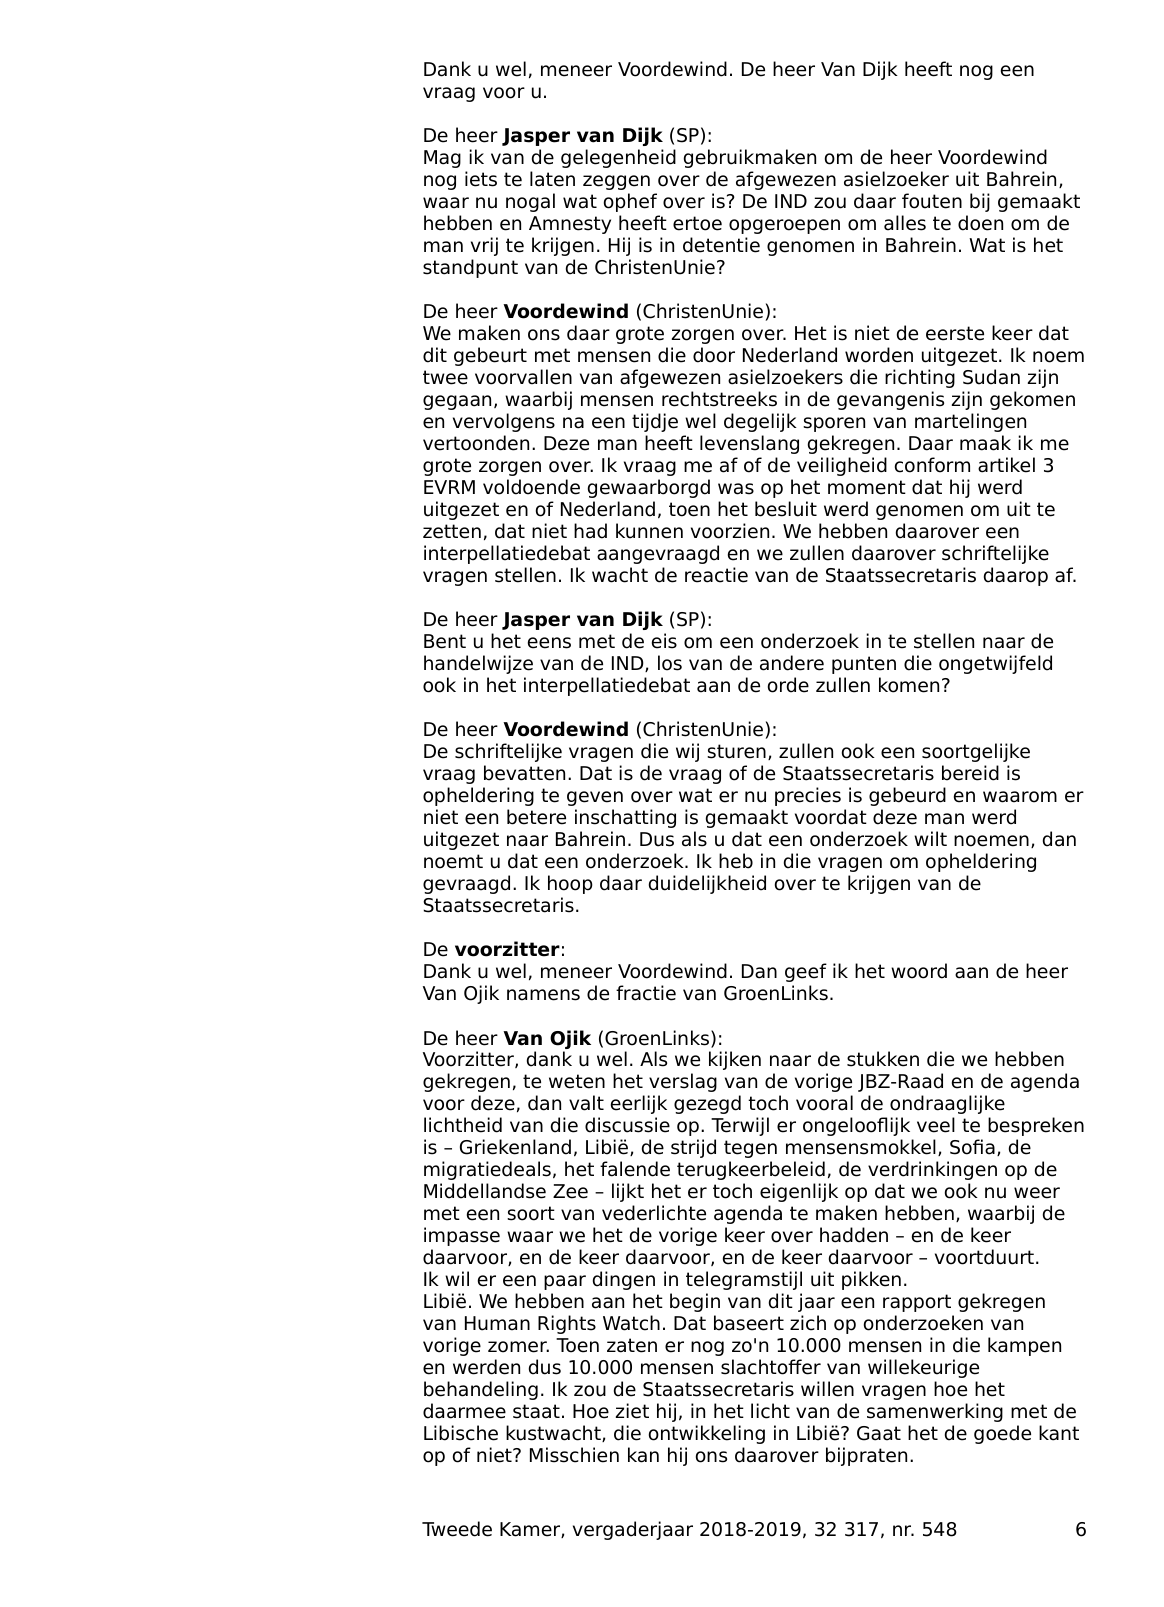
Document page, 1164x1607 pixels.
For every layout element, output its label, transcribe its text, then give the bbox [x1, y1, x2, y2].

text Voorzitter, dank u wel. Als we kijken naar de stukken die we hebben gekregen, te weten het verslag van de vorige JBZ-Raad en de agenda voor deze, dan valt eerlijk gezegd toch vooral de ondraaglijke lichtheid van die discussie op. Terwijl er ongelooflijk veel te bespreken is – Griekenland, Libië, de strijd tegen mensensmokkel, Sofia, de migratiedeals, het falende terugkeerbeleid, de verdrinkingen op de Middellandse Zee – lijkt het er toch eigenlijk op dat we ook nu weer met een soort van vederlichte agenda te maken hebben, waarbij de impasse waar we het de vorige keer over hadden – en de keer daarvoor, en de keer daarvoor, en de keer daarvoor – voortduurt. [422, 1049, 1087, 1269]
text De heer Van Ojik (GroenLinks): [422, 1027, 1087, 1049]
text Mag ik van de gelegenheid gebruikmaken om de heer Voordewind nog iets te laten zeggen over de afgewezen asielzoeker uit Bahrein, waar nu nogal wat ophef over is? De IND zou daar fouten bij gemaakt hebben en Amnesty heeft ertoe opgeroepen om alles te doen om de man vrij te krijgen. Hij is in detentie genomen in Bahrein. Wat is het standpunt van de ChristenUnie? [422, 147, 1087, 279]
text Libië. We hebben aan het begin van dit jaar een rapport gekregen van Human Rights Watch. Dat baseert zich op onderzoeken van vorige zomer. Toen zaten er nog zo'n 10.000 mensen in die kampen en werden dus 10.000 mensen slachtoffer van willekeurige behandeling. Ik zou de Staatssecretaris willen vragen hoe het daarmee staat. Hoe ziet hij, in het licht van de samenwerking met de Libische kustwacht, die ontwikkeling in Libië? Gaat het de goede kant op of niet? Misschien kan hij ons daarover bijpraten. [422, 1291, 1087, 1467]
text De schriftelijke vragen die wij sturen, zullen ook een soortgelijke vraag bevatten. Dat is de vraag of de Staatssecretaris bereid is opheldering te geven over wat er nu precies is gebeurd en waarom er niet een betere inschatting is gemaakt voordat deze man werd uitgezet naar Bahrein. Dus als u dat een onderzoek wilt noemen, dan noemt u dat een onderzoek. Ik heb in die vragen om opheldering gevraagd. Ik hoop daar duidelijkheid over te krijgen van de Staatssecretaris. [422, 741, 1087, 917]
text De heer Jasper van Dijk (SP): [422, 125, 1087, 147]
text De heer Voordewind (ChristenUnie): [422, 719, 1087, 741]
text De voorzitter: [422, 939, 1087, 961]
text Dank u wel, meneer Voordewind. Dan geef ik het woord aan de heer Van Ojik namens de fractie van GroenLinks. [422, 961, 1087, 1005]
text De heer Voordewind (ChristenUnie): [422, 301, 1087, 323]
text Dank u wel, meneer Voordewind. De heer Van Dijk heeft nog een vraag voor u. [422, 59, 1087, 103]
text We maken ons daar grote zorgen over. Het is niet de eerste keer dat dit gebeurt met mensen die door Nederland worden uitgezet. Ik noem twee voorvallen van afgewezen asielzoekers die richting Sudan zijn gegaan, waarbij mensen rechtstreeks in de gevangenis zijn gekomen en vervolgens na een tijdje wel degelijk sporen van martelingen vertoonden. Deze man heeft levenslang gekregen. Daar maak ik me grote zorgen over. Ik vraag me af of de veiligheid conform artikel 3 EVRM voldoende gewaarborgd was op het moment dat hij werd uitgezet en of Nederland, toen het besluit werd genomen om uit te zetten, dat niet had kunnen voorzien. We hebben daarover een interpellatiedebat aangevraagd en we zullen daarover schriftelijke vragen stellen. Ik wacht de reactie van de Staatssecretaris daarop af. [422, 323, 1087, 587]
text Bent u het eens met de eis om een onderzoek in te stellen naar de handelwijze van de IND, los van de andere punten die ongetwijfeld ook in het interpellatiedebat aan de orde zullen komen? [422, 631, 1087, 697]
text Ik wil er een paar dingen in telegramstijl uit pikken. [422, 1269, 1087, 1291]
text De heer Jasper van Dijk (SP): [422, 609, 1087, 631]
